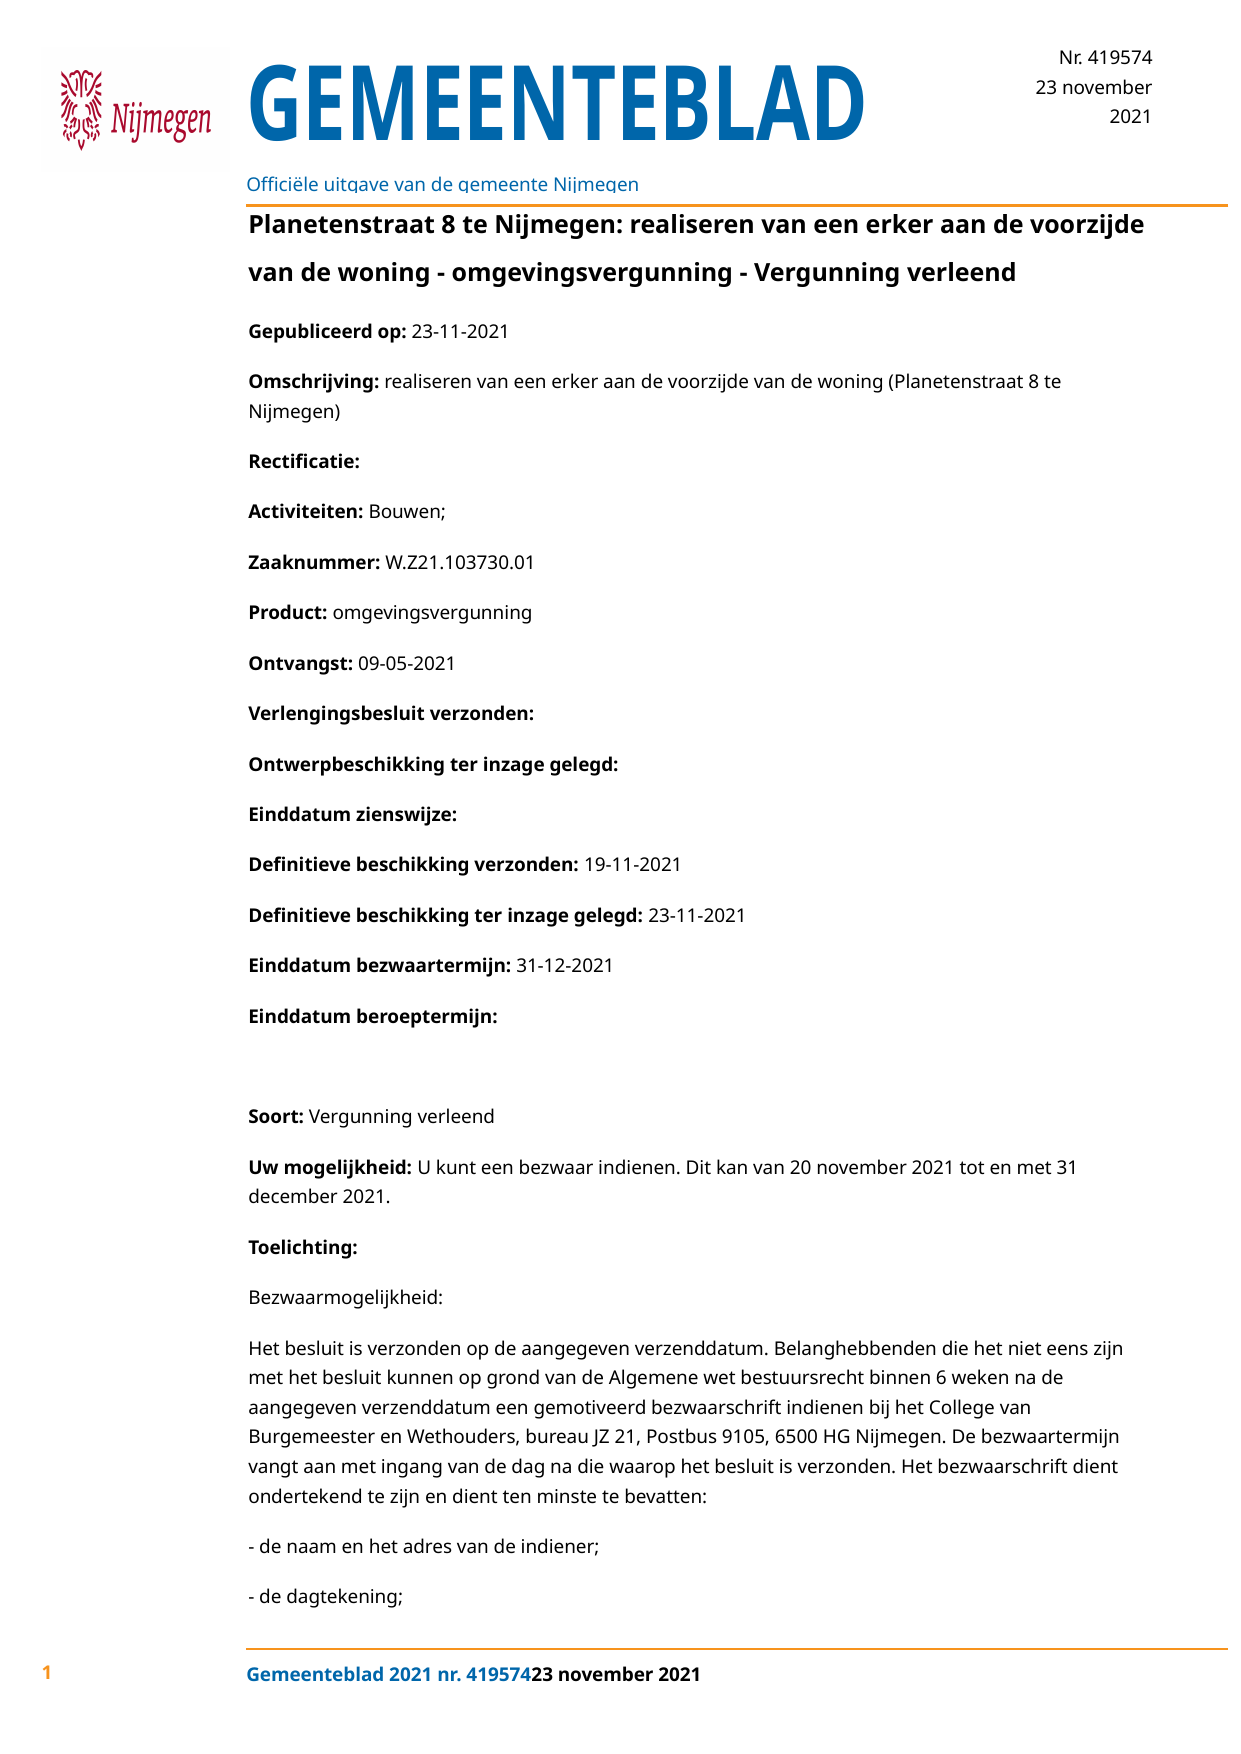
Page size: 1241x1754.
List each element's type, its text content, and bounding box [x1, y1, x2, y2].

text Bezwaarmogelijkheid: [248, 1284, 1152, 1310]
text Product: omgevingsvergunning [248, 599, 1152, 625]
text Ontvangst: 09-05-2021 [248, 650, 1152, 676]
text Rectificatie: [248, 448, 1152, 474]
text Gepubliceerd op: 23-11-2021 [248, 318, 1152, 344]
text Einddatum beroeptermijn: [248, 1003, 1152, 1029]
text - de naam en het adres van de indiener; [248, 1533, 1152, 1559]
text - de dagtekening; [248, 1584, 1152, 1609]
text Ontwerpbeschikking ter inzage gelegd: [248, 751, 1152, 777]
text Het besluit is verzonden op de aangegeven verzenddatum. Belanghebbenden die het niet eens zijn met het besluit kunnen op grond van de Algemene wet bestuursrecht binnen 6 weken na de aangegeven verzenddatum een gemotiveerd bezwaarschrift indienen bij het College van Burgemeester en Wethouders, bureau JZ 21, Postbus 9105, 6500 HG Nijmegen. De bezwaartermijn vangt aan met ingang van de dag na die waarop het besluit is verzonden. Het bezwaarschrift dient ondertekend te zijn en dient ten minste te bevatten: [248, 1335, 1152, 1509]
text Definitieve beschikking verzonden: 19-11-2021 [248, 852, 1152, 877]
text Einddatum zienswijze: [248, 801, 1152, 827]
text Toelichting: [248, 1234, 1152, 1260]
text Definitieve beschikking ter inzage gelegd: 23-11-2021 [248, 902, 1152, 928]
text Uw mogelijkheid: U kunt een bezwaar indienen. Dit kan van 20 november 2021 tot en met 31 december 2021. [248, 1154, 1152, 1209]
picture [41, 47, 231, 172]
text Activiteiten: Bouwen; [248, 499, 1152, 524]
text Planetenstraat 8 te Nijmegen: realiseren van een erker aan de voorzijde van de woning - omgevingsvergunning - Vergunning verleend [248, 207, 1152, 288]
text Zaaknummer: W.Z21.103730.01 [248, 549, 1152, 575]
text Verlengingsbesluit verzonden: [248, 700, 1152, 726]
text Omschrijving: realiseren van een erker aan de voorzijde van de woning (Planetenstraat 8 te Nijmegen) [248, 368, 1152, 424]
text Einddatum bezwaartermijn: 31-12-2021 [248, 952, 1152, 978]
text Soort: Vergunning verleend [248, 1104, 1152, 1129]
